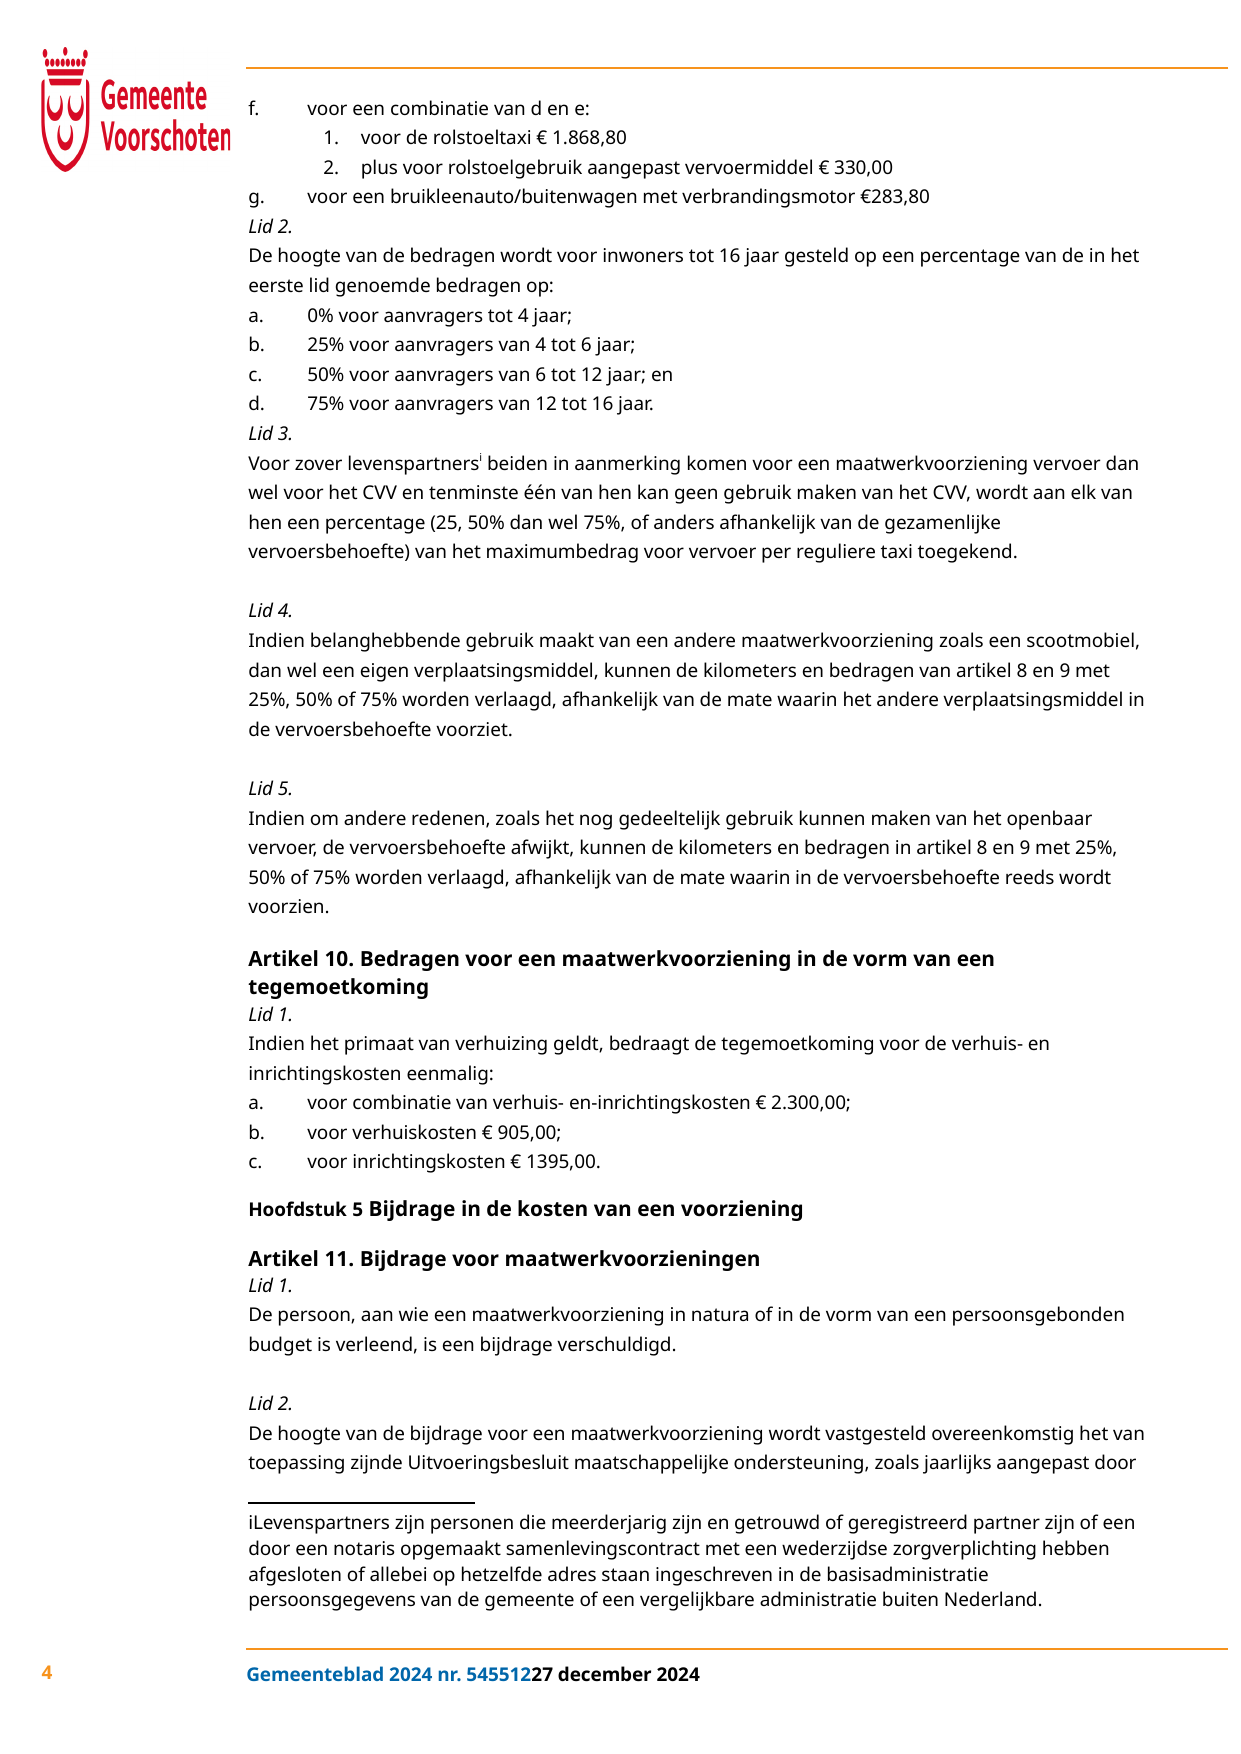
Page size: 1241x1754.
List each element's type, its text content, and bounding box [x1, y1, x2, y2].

text Lid 1. [248, 1001, 1152, 1027]
text Indien het primaat van verhuizing geldt, bedraagt de tegemoetkoming voor de verhuis- en inrichtingskosten eenmalig: [248, 1030, 1152, 1086]
text Hoofdstuk 5 Bijdrage in de kosten van een voorziening [248, 1194, 1152, 1223]
text Levenspartners zijn personen die meerderjarig zijn en getrouwd of geregistreerd partner zijn of een door een notaris opgemaakt samenlevingscontract met een wederzijdse zorgverplichting hebben afgesloten of allebei op hetzelfde adres staan ingeschreven in de basisadministratie persoonsgegevens van de gemeente of een vergelijkbare administratie buiten Nederland. [248, 1509, 1152, 1612]
list voor een bruikleenauto/buitenwagen met verbrandingsmotor €283,80 [248, 183, 1152, 209]
text De hoogte van de bedragen wordt voor inwoners tot 16 jaar gesteld op een percentage van de in het eerste lid genoemde bedragen op: [248, 243, 1152, 298]
picture [41, 47, 231, 172]
list voor combinatie van verhuis- en-inrichtingskosten € 2.300,00; [248, 1089, 1152, 1115]
list voor een combinatie van d en e: [248, 95, 1152, 121]
text Lid 1. [248, 1272, 1152, 1298]
text Artikel 10. Bedragen voor een maatwerkvoorziening in de vorm van een tegemoetkoming [248, 944, 1152, 1001]
list 25% voor aanvragers van 4 tot 6 jaar; [248, 331, 1152, 357]
text De hoogte van de bijdrage voor een maatwerkvoorziening wordt vastgesteld overeenkomstig het van toepassing zijnde Uitvoeringsbesluit maatschappelijke ondersteuning, zoals jaarlijks aangepast door [248, 1420, 1152, 1475]
text De persoon, aan wie een maatwerkvoorziening in natura of in de vorm van een persoonsgebonden budget is verleend, is een bijdrage verschuldigd. [248, 1302, 1152, 1357]
text Indien om andere redenen, zoals het nog gedeeltelijk gebruik kunnen maken van het openbaar vervoer, de vervoersbehoefte afwijkt, kunnen de kilometers en bedragen in artikel 8 en 9 met 25%, 50% of 75% worden verlaagd, afhankelijk van de mate waarin in de vervoersbehoefte reeds wordt voorzien. [248, 805, 1152, 919]
list 75% voor aanvragers van 12 tot 16 jaar. [248, 391, 1152, 416]
text Lid 2. [248, 213, 1152, 239]
list 0% voor aanvragers tot 4 jaar; [248, 302, 1152, 328]
text Lid 2. [248, 1390, 1152, 1416]
text Artikel 11. Bijdrage voor maatwerkvoorzieningen [248, 1244, 1152, 1272]
text Lid 5. [248, 775, 1152, 801]
text Lid 4. [248, 598, 1152, 623]
text Lid 3. [248, 420, 1152, 446]
list voor verhuiskosten € 905,00; [248, 1119, 1152, 1145]
list 50% voor aanvragers van 6 tot 12 jaar; en [248, 361, 1152, 387]
list plus voor rolstoelgebruik aangepast vervoermiddel € 330,00 [323, 154, 1152, 180]
text Voor zover levenspartners beiden in aanmerking komen voor een maatwerkvoorziening vervoer dan wel voor het CVV en tenminste één van hen kan geen gebruik maken van het CVV, wordt aan elk van hen een percentage (25, 50% dan wel 75%, of anders afhankelijk van de gezamenlijke vervoersbehoefte) van het maximumbedrag voor vervoer per reguliere taxi toegekend. [248, 450, 1152, 564]
text Indien belanghebbende gebruik maakt van een andere maatwerkvoorziening zoals een scootmobiel, dan wel een eigen verplaatsingsmiddel, kunnen de kilometers en bedragen van artikel 8 en 9 met 25%, 50% of 75% worden verlaagd, afhankelijk van de mate waarin het andere verplaatsingsmiddel in de vervoersbehoefte voorziet. [248, 627, 1152, 742]
list voor inrichtingskosten € 1395,00. [248, 1149, 1152, 1174]
list voor de rolstoeltaxi € 1.868,80 [323, 124, 1152, 150]
